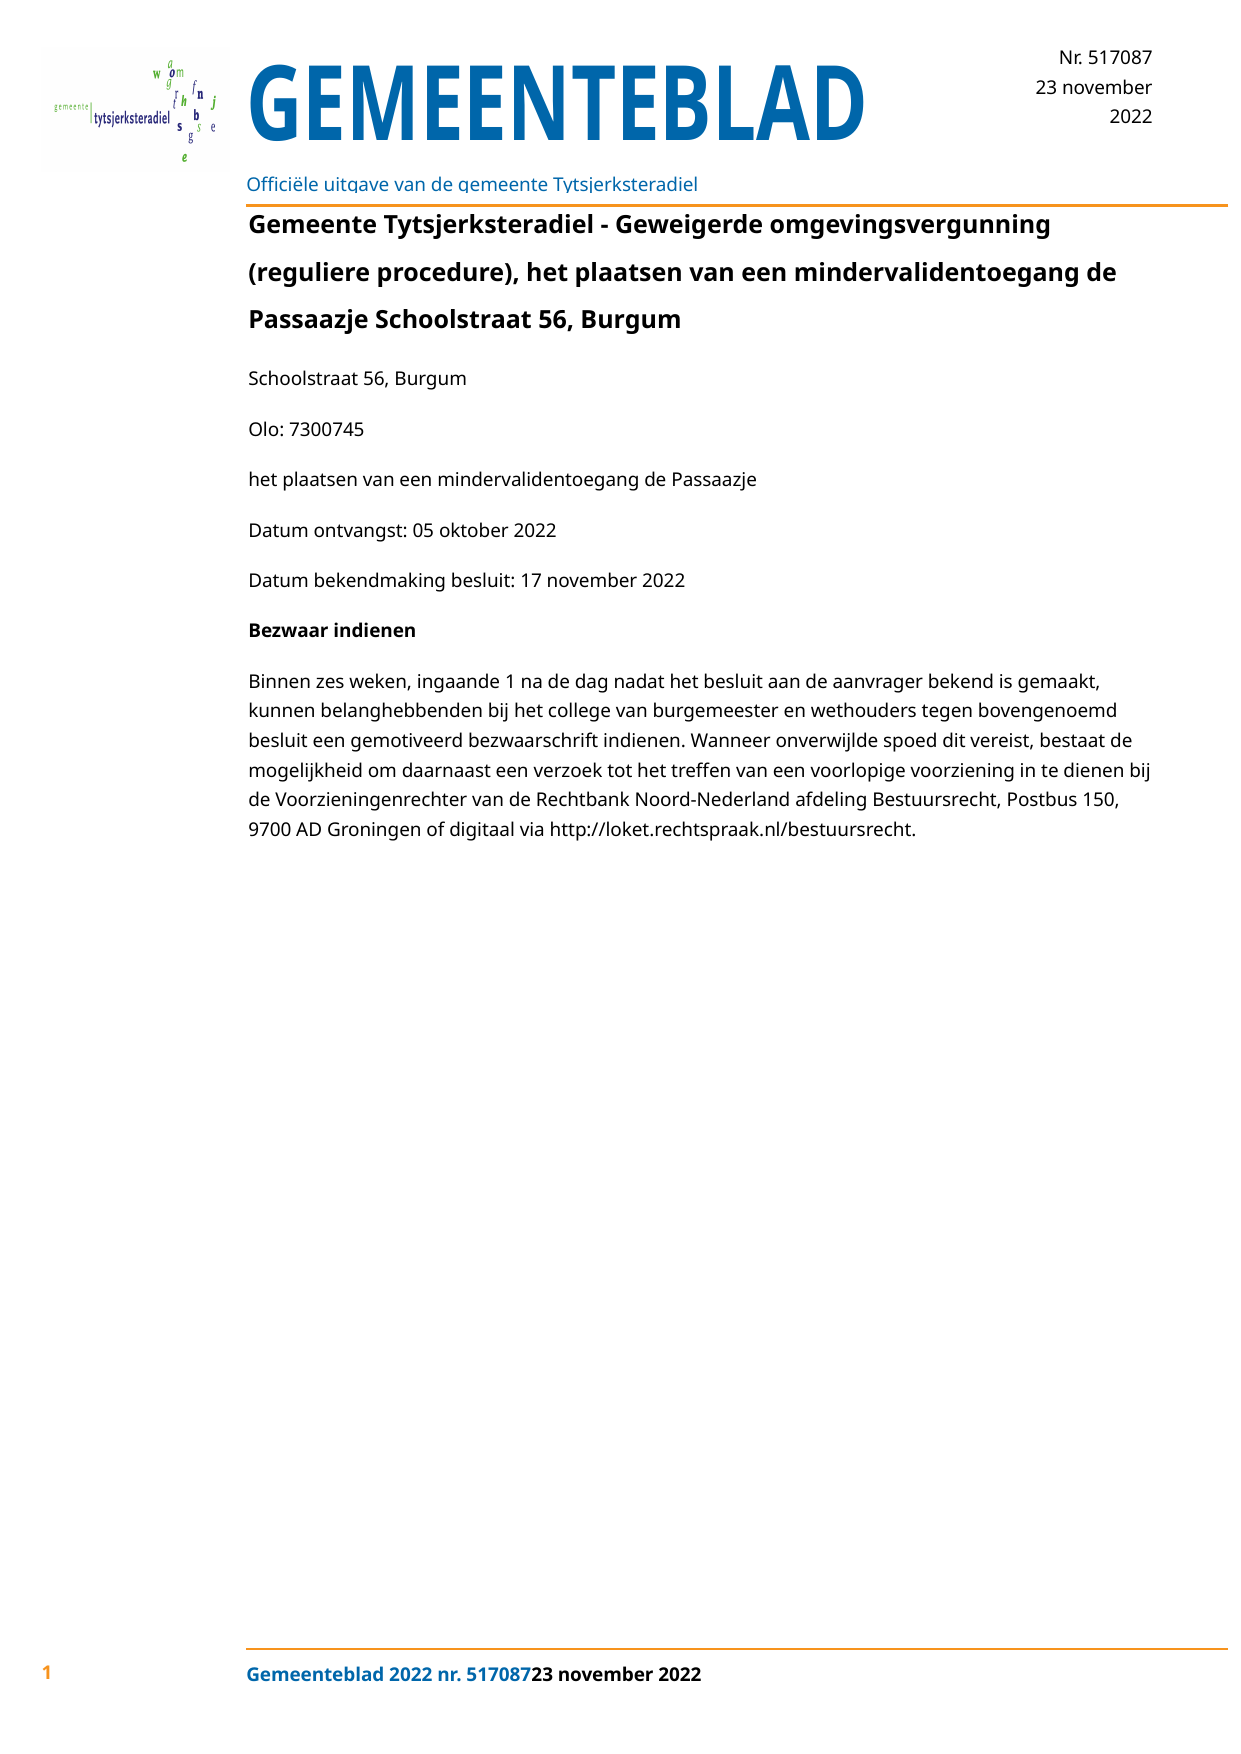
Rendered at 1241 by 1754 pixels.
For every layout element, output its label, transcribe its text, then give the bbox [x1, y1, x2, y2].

text Datum ontvangst: 05 oktober 2022 [248, 517, 1152, 542]
text Binnen zes weken, ingaande 1 na de dag nadat het besluit aan de aanvrager bekend is gemaakt, kunnen belanghebbenden bij het college van burgemeester en wethouders tegen bovengenoemd besluit een gemotiveerd bezwaarschrift indienen. Wanneer onverwijlde spoed dit vereist, bestaat de mogelijkheid om daarnaast een verzoek tot het treffen van een voorlopige voorziening in te dienen bij de Voorzieningenrechter van de Rechtbank Noord-Nederland afdeling Bestuursrecht, Postbus 150, 9700 AD Groningen of digitaal via http://loket.rechtspraak.nl/bestuursrecht. [248, 668, 1152, 842]
text Olo: 7300745 [248, 416, 1152, 442]
picture [41, 47, 231, 172]
text Bezwaar indienen [248, 618, 1152, 643]
text Schoolstraat 56, Burgum [248, 366, 1152, 391]
text Datum bekendmaking besluit: 17 november 2022 [248, 567, 1152, 593]
text Gemeente Tytsjerksteradiel - Geweigerde omgevingsvergunning (reguliere procedure), het plaatsen van een mindervalidentoegang de Passaazje Schoolstraat 56, Burgum [248, 207, 1152, 336]
text het plaatsen van een mindervalidentoegang de Passaazje [248, 466, 1152, 492]
